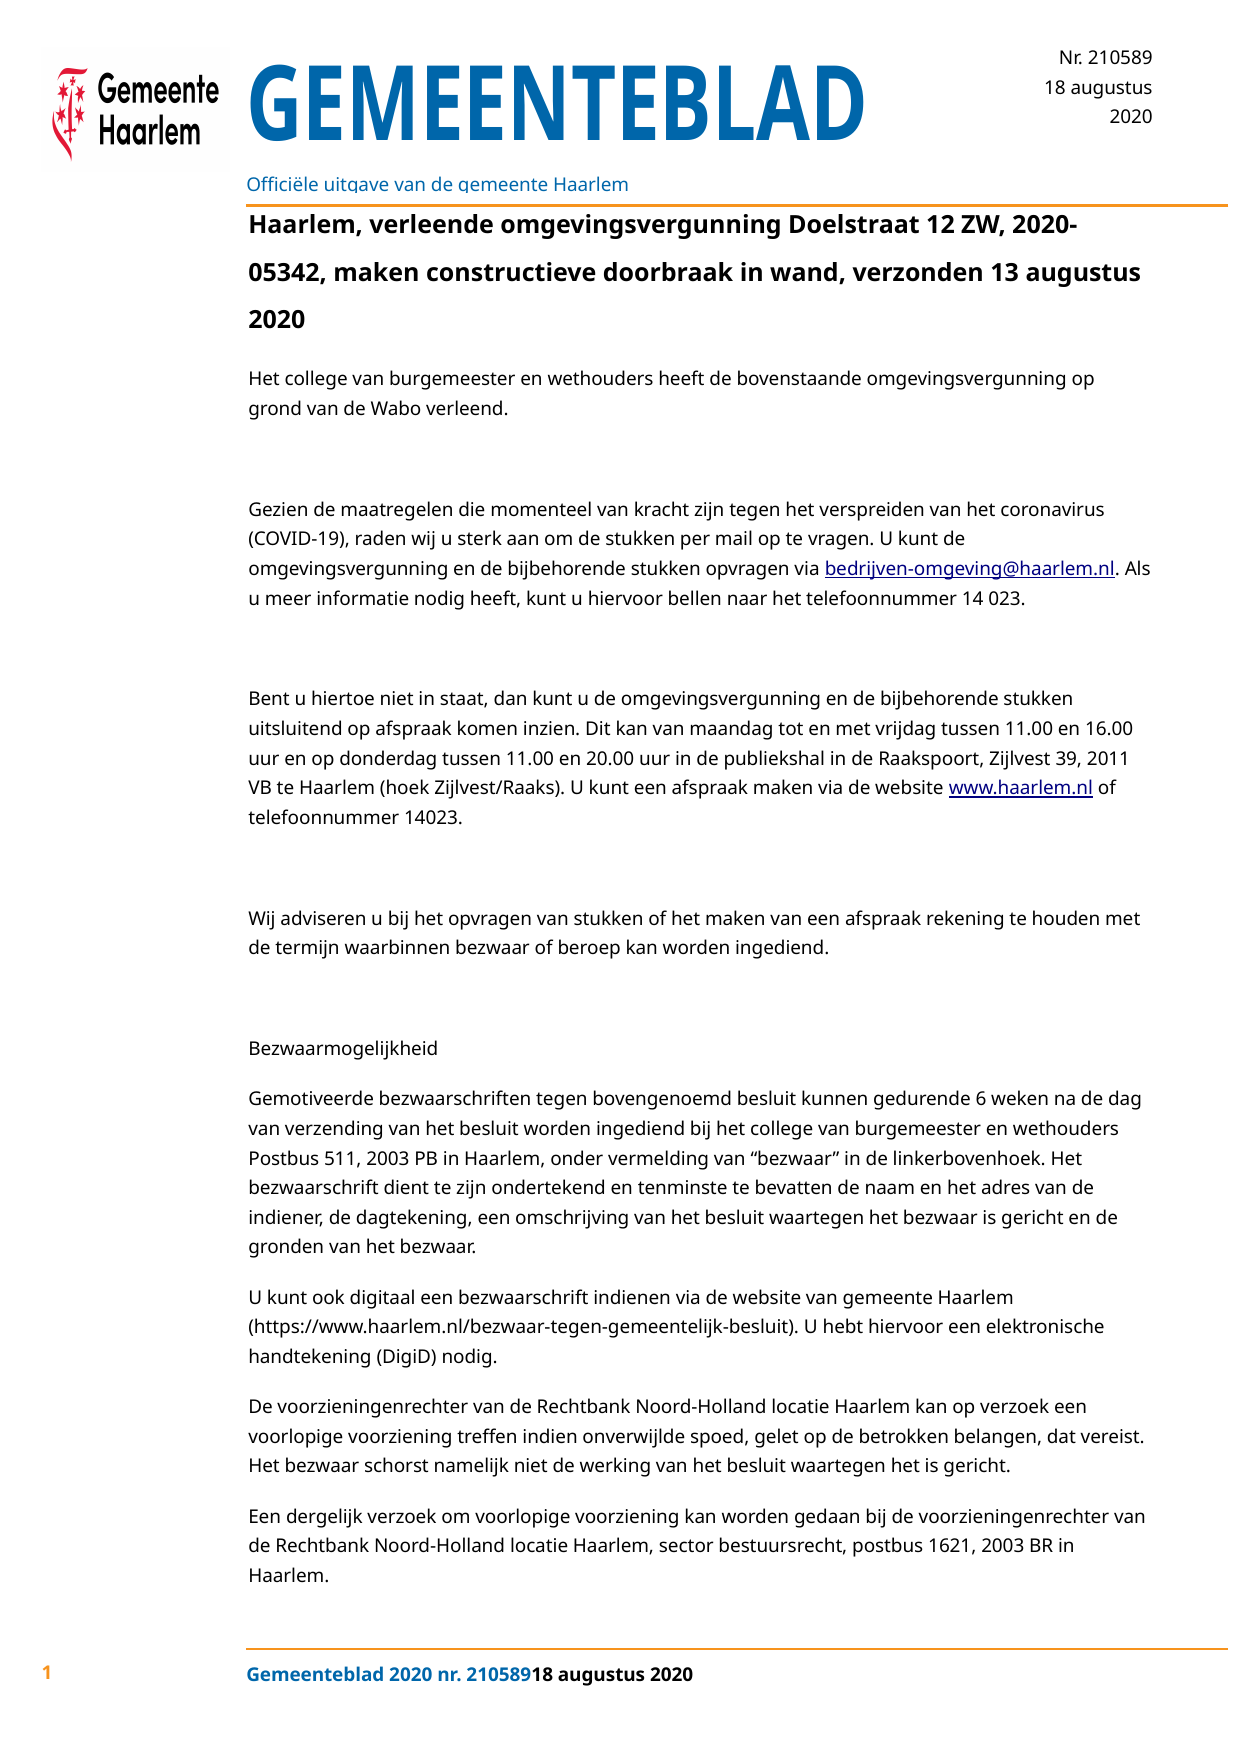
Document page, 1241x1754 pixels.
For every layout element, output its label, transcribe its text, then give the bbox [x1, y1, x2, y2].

text Gemotiveerde bezwaarschriften tegen bovengenoemd besluit kunnen gedurende 6 weken na de dag van verzending van het besluit worden ingediend bij het college van burgemeester en wethouders Postbus 511, 2003 PB in Haarlem, onder vermelding van “bezwaar” in de linkerbovenhoek. Het bezwaarschrift dient te zijn ondertekend en tenminste te bevatten de naam en het adres van de indiener, de dagtekening, een omschrijving van het besluit waartegen het bezwaar is gericht en de gronden van het bezwaar. [248, 1086, 1152, 1259]
text Bent u hiertoe niet in staat, dan kunt u de omgevingsvergunning en de bijbehorende stukken uitsluitend op afspraak komen inzien. Dit kan van maandag tot en met vrijdag tussen 11.00 en 16.00 uur en op donderdag tussen 11.00 en 20.00 uur in de publiekshal in de Raakspoort, Zijlvest 39, 2011 VB te Haarlem (hoek Zijlvest/Raaks). U kunt een afspraak maken via de website www.haarlem.nl of telefoonnummer 14023. [248, 686, 1152, 829]
picture [41, 47, 231, 172]
text U kunt ook digitaal een bezwaarschrift indienen via de website van gemeente Haarlem (https://www.haarlem.nl/bezwaar-tegen-gemeentelijk-besluit). U hebt hiervoor een elektronische handtekening (DigiD) nodig. [248, 1284, 1152, 1369]
text Bezwaarmogelijkheid [248, 1035, 1152, 1061]
text Wij adviseren u bij het opvragen van stukken of het maken van een afspraak rekening te houden met de termijn waarbinnen bezwaar of beroep kan worden ingediend. [248, 905, 1152, 960]
text Gezien de maatregelen die momenteel van kracht zijn tegen het verspreiden van het coronavirus (COVID-19), raden wij u sterk aan om de stukken per mail op te vragen. U kunt de omgevingsvergunning en de bijbehorende stukken opvragen via bedrijven-omgeving@haarlem.nl. Als u meer informatie nodig heeft, kunt u hiervoor bellen naar het telefoonnummer 14 023. [248, 496, 1152, 610]
text Haarlem, verleende omgevingsvergunning Doelstraat 12 ZW, 2020-05342, maken constructieve doorbraak in wand, verzonden 13 augustus 2020 [248, 207, 1152, 336]
text Een dergelijk verzoek om voorlopige voorziening kan worden gedaan bij de voorzieningenrechter van de Rechtbank Noord-Holland locatie Haarlem, sector bestuursrecht, postbus 1621, 2003 BR in Haarlem. [248, 1503, 1152, 1588]
text Het college van burgemeester en wethouders heeft de bovenstaande omgevingsvergunning op grond van de Wabo verleend. [248, 366, 1152, 421]
text De voorzieningenrechter van de Rechtbank Noord-Holland locatie Haarlem kan op verzoek een voorlopige voorziening treffen indien onverwijlde spoed, gelet op de betrokken belangen, dat vereist. Het bezwaar schorst namelijk niet de werking van het besluit waartegen het is gericht. [248, 1393, 1152, 1478]
